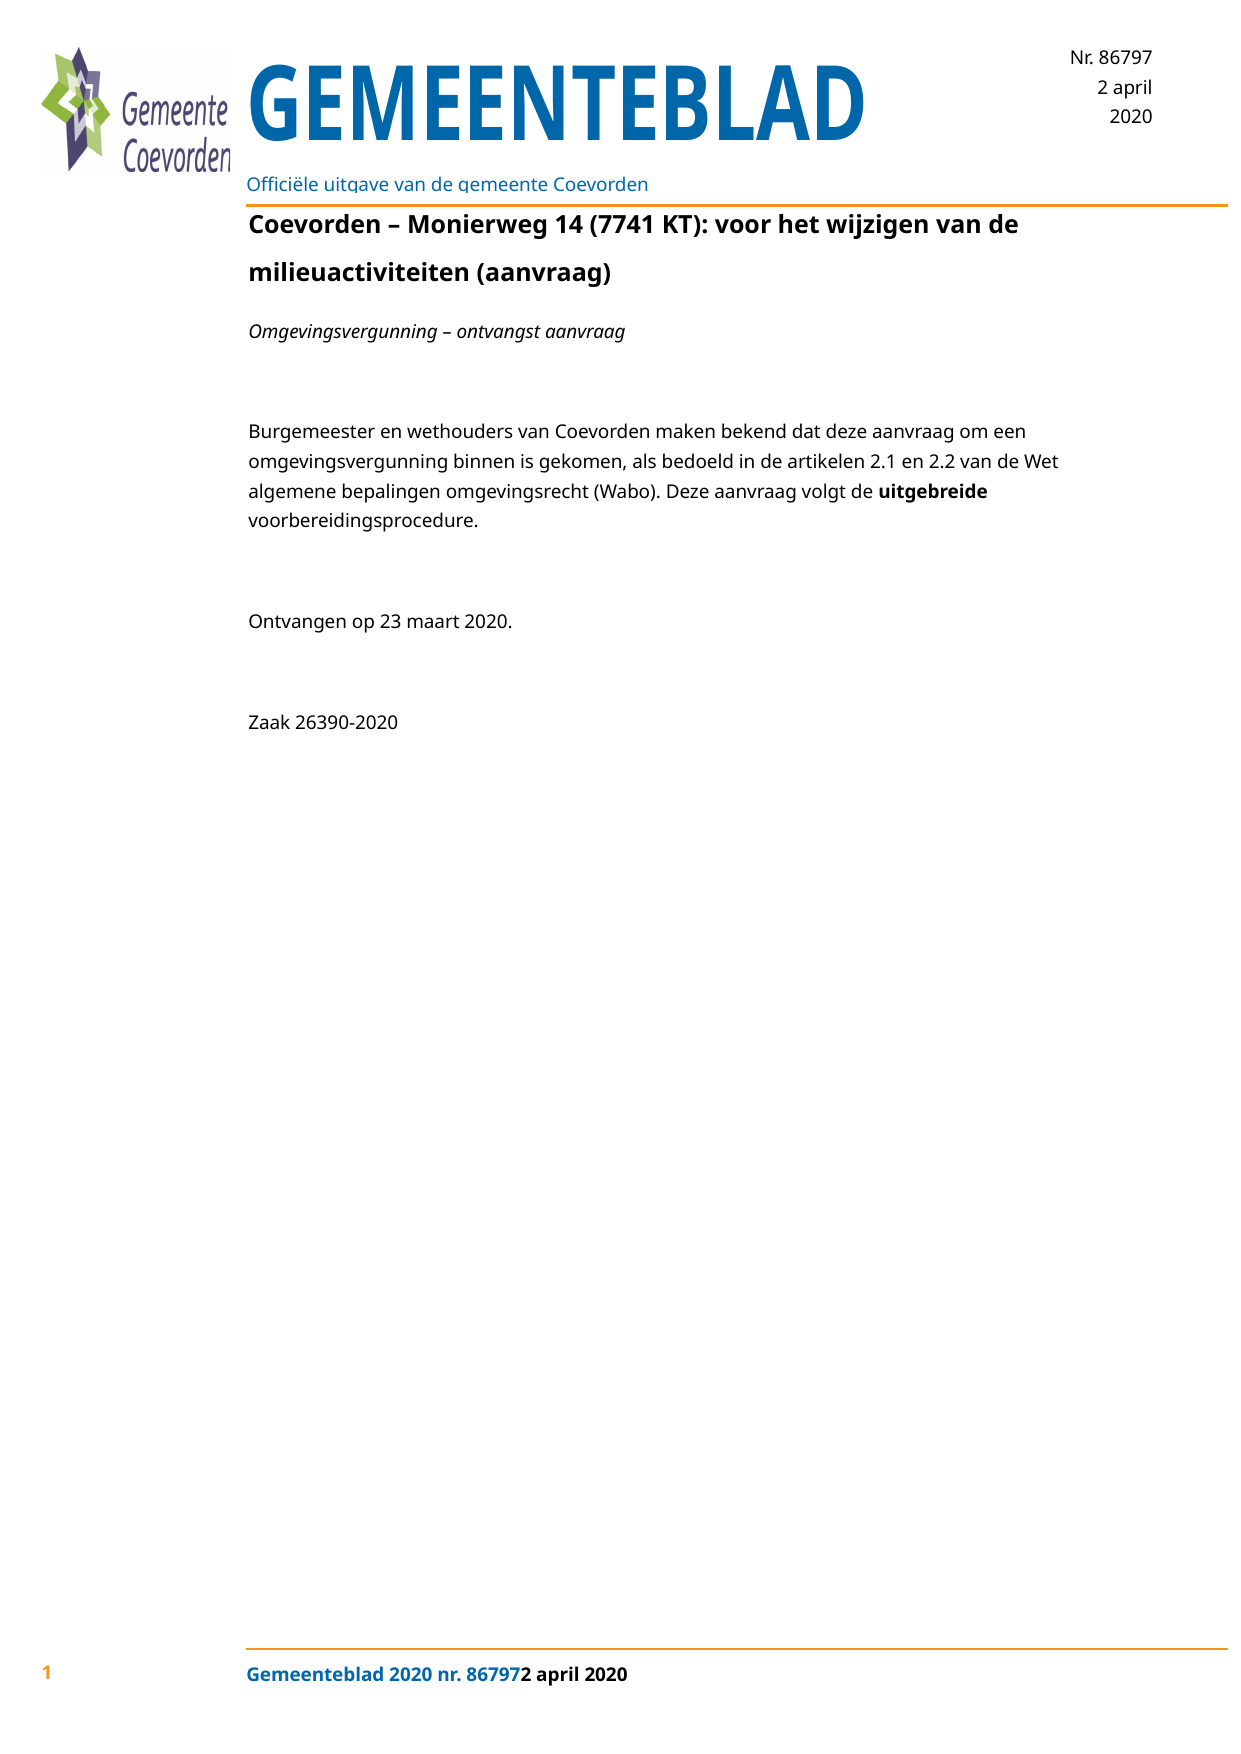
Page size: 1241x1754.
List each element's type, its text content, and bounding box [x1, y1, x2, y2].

text Coevorden – Monierweg 14 (7741 KT): voor het wijzigen van de milieuactiviteiten (aanvraag) [248, 207, 1152, 288]
text Burgemeester en wethouders van Coevorden maken bekend dat deze aanvraag om een omgevingsvergunning binnen is gekomen, als bedoeld in de artikelen 2.1 en 2.2 van de Wet algemene bepalingen omgevingsrecht (Wabo). Deze aanvraag volgt de uitgebreide voorbereidingsprocedure. [248, 419, 1152, 533]
text Zaak 26390-2020 [248, 709, 1152, 735]
picture [41, 47, 231, 172]
text Omgevingsvergunning – ontvangst aanvraag [248, 318, 1152, 344]
text Ontvangen op 23 maart 2020. [248, 608, 1152, 634]
